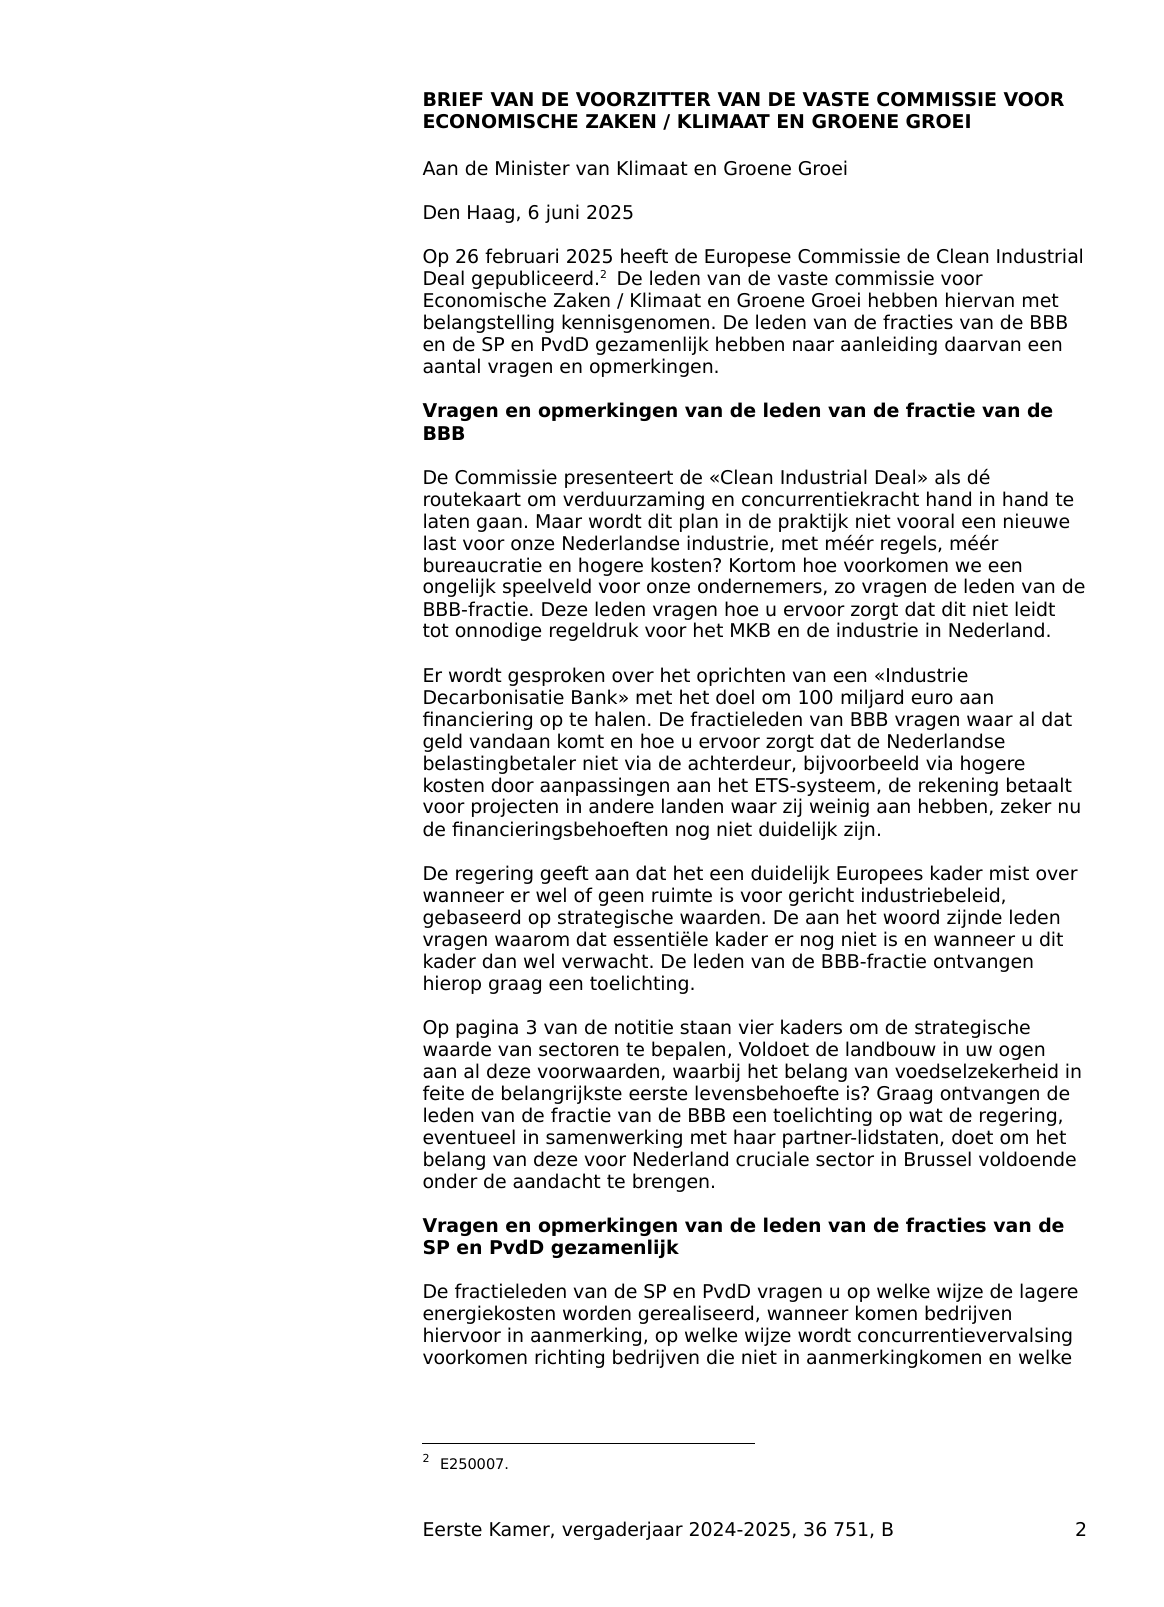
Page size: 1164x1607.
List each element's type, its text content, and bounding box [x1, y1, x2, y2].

text Op 26 februari 2025 heeft de Europese Commissie de Clean Industrial Deal gepubliceerd. De leden van de vaste commissie voor Economische Zaken / Klimaat en Groene Groei hebben hiervan met belangstelling kennisgenomen. De leden van de fracties van de BBB en de SP en PvdD gezamenlijk hebben naar aanleiding daarvan een aantal vragen en opmerkingen. [422, 246, 1087, 378]
text Den Haag, 6 juni 2025 [422, 202, 1087, 224]
text Op pagina 3 van de notitie staan vier kaders om de strategische waarde van sectoren te bepalen, Voldoet de landbouw in uw ogen aan al deze voorwaarden, waarbij het belang van voedselzekerheid in feite de belangrijkste eerste levensbehoefte is? Graag ontvangen de leden van de fractie van de BBB een toelichting op wat de regering, eventueel in samenwerking met haar partner-lidstaten, doet om het belang van deze voor Nederland cruciale sector in Brussel voldoende onder de aandacht te brengen. [422, 1017, 1087, 1192]
text Aan de Minister van Klimaat en Groene Groei [422, 158, 1087, 180]
text Er wordt gesproken over het oprichten van een «Industrie Decarbonisatie Bank» met het doel om 100 miljard euro aan financiering op te halen. De fractieleden van BBB vragen waar al dat geld vandaan komt en hoe u ervoor zorgt dat de Nederlandse belastingbetaler niet via de achterdeur, bijvoorbeeld via hogere kosten door aanpassingen aan het ETS-systeem, de rekening betaalt voor projecten in andere landen waar zij weinig aan hebben, zeker nu de financieringsbehoeften nog niet duidelijk zijn. [422, 664, 1087, 840]
subtitle Vragen en opmerkingen van de leden van de fracties van de SP en PvdD gezamenlijk [422, 1215, 1087, 1259]
subtitle Vragen en opmerkingen van de leden van de fractie van de BBB [422, 400, 1087, 444]
text De fractieleden van de SP en PvdD vragen u op welke wijze de lagere energiekosten worden gerealiseerd, wanneer komen bedrijven hiervoor in aanmerking, op welke wijze wordt concurrentievervalsing voorkomen richting bedrijven die niet in aanmerkingkomen en welke [422, 1281, 1087, 1369]
text De Commissie presenteert de «Clean Industrial Deal» als dé routekaart om verduurzaming en concurrentiekracht hand in hand te laten gaan. Maar wordt dit plan in de praktijk niet vooral een nieuwe last voor onze Nederlandse industrie, met méér regels, méér bureaucratie en hogere kosten? Kortom hoe voorkomen we een ongelijk speelveld voor onze ondernemers, zo vragen de leden van de BBB-fractie. Deze leden vragen hoe u ervoor zorgt dat dit niet leidt tot onnodige regeldruk voor het MKB en de industrie in Nederland. [422, 467, 1087, 642]
text De regering geeft aan dat het een duidelijk Europees kader mist over wanneer er wel of geen ruimte is voor gericht industriebeleid, gebaseerd op strategische waarden. De aan het woord zijnde leden vragen waarom dat essentiële kader er nog niet is en wanneer u dit kader dan wel verwacht. De leden van de BBB-fractie ontvangen hierop graag een toelichting. [422, 863, 1087, 994]
text E250007. [422, 1452, 1087, 1474]
subtitle BRIEF VAN DE VOORZITTER VAN DE VASTE COMMISSIE VOOR ECONOMISCHE ZAKEN / KLIMAAT EN GROENE GROEI [422, 89, 1087, 133]
